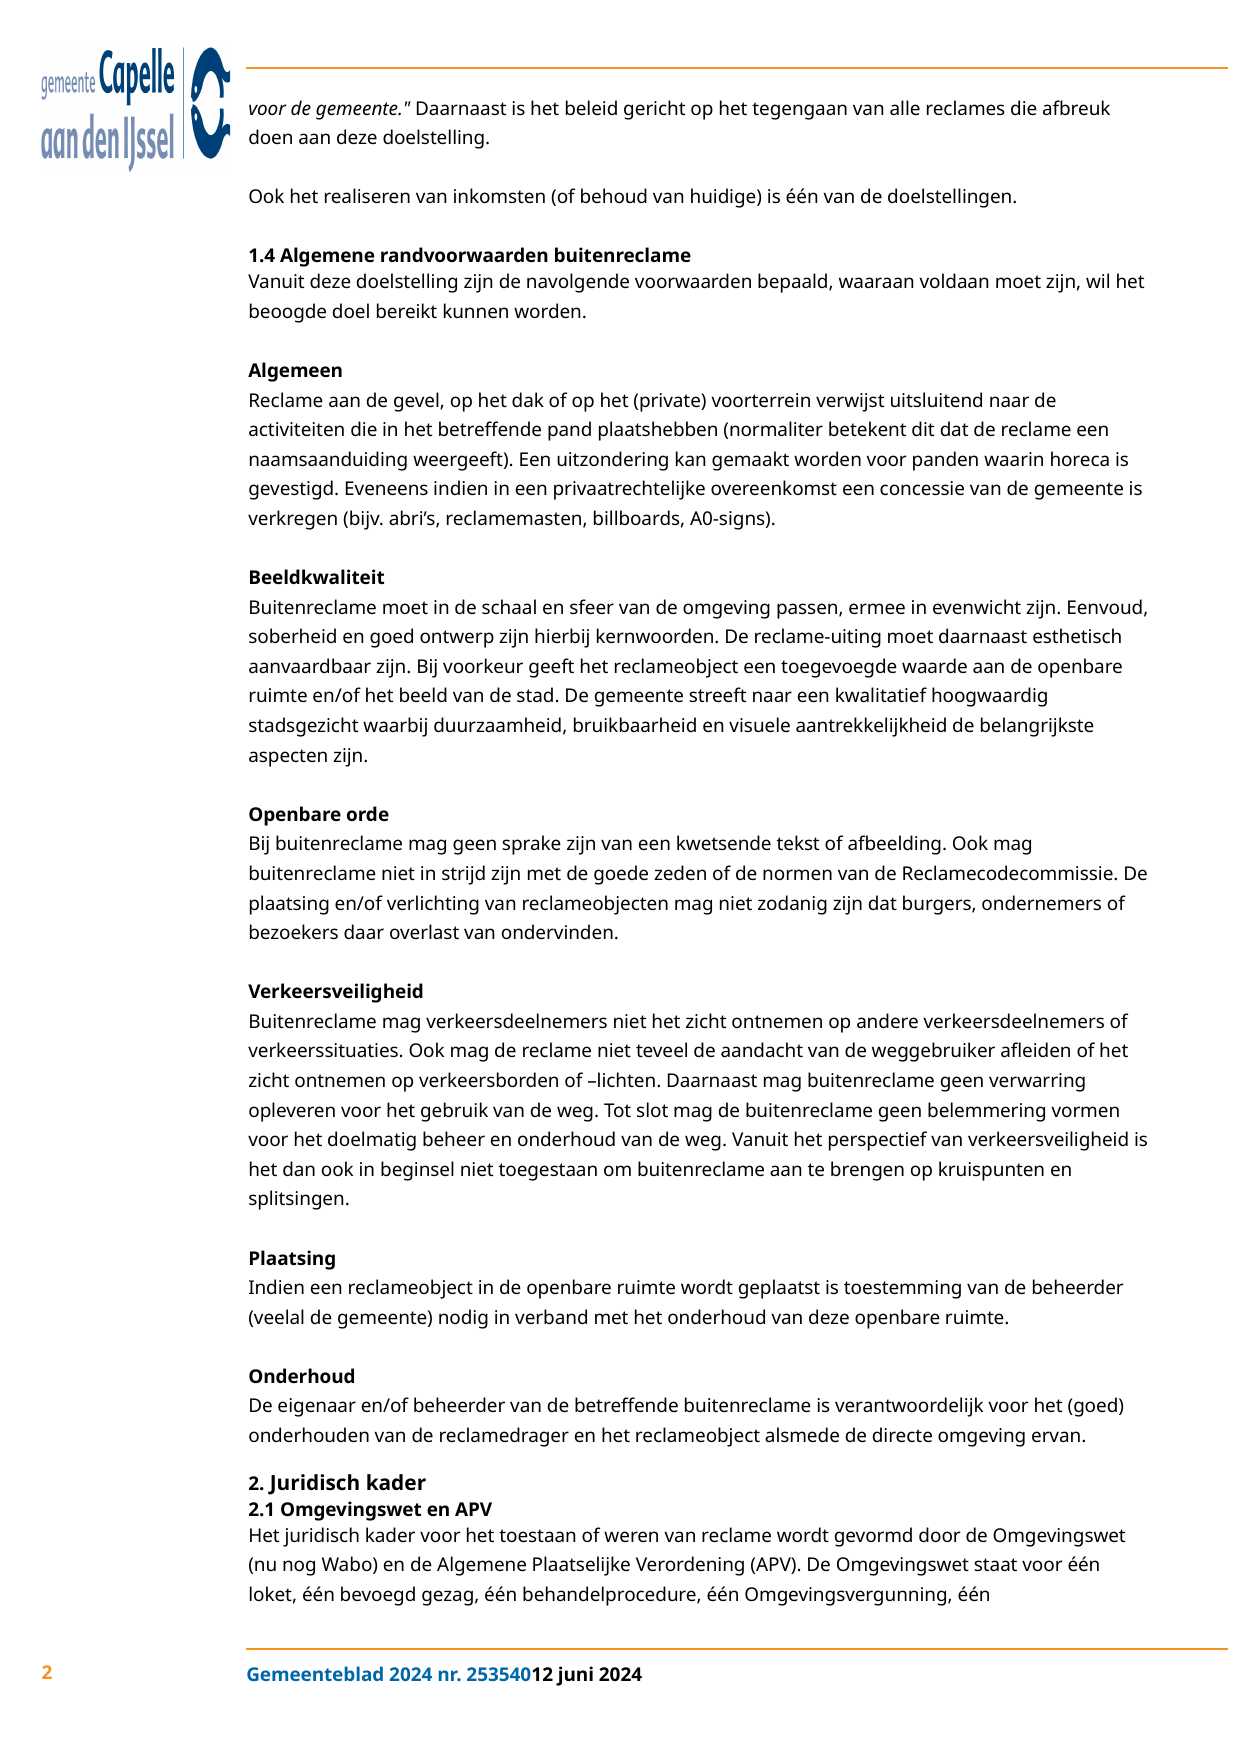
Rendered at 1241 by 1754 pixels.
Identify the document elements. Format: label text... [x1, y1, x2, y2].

text Het juridisch kader voor het toestaan of weren van reclame wordt gevormd door de Omgevingswet (nu nog Wabo) en de Algemene Plaatselijke Verordening (APV). De Omgevingswet staat voor één loket, één bevoegd gezag, één behandelprocedure, één Omgevingsvergunning, één [248, 1522, 1152, 1607]
text Algemeen [248, 357, 1152, 383]
text Verkeersveiligheid [248, 978, 1152, 1004]
text voor de gemeente." Daarnaast is het beleid gericht op het tegengaan van alle reclames die afbreuk doen aan deze doelstelling. [248, 95, 1152, 150]
text Bij buitenreclame mag geen sprake zijn van een kwetsende tekst of afbeelding. Ook mag buitenreclame niet in strijd zijn met de goede zeden of de normen van de Reclamecodecommissie. De plaatsing en/of verlichting van reclameobjecten mag niet zodanig zijn dat burgers, ondernemers of bezoekers daar overlast van ondervinden. [248, 831, 1152, 945]
text Buitenreclame moet in de schaal en sfeer van de omgeving passen, ermee in evenwicht zijn. Eenvoud, soberheid en goed ontwerp zijn hierbij kernwoorden. De reclame-uiting moet daarnaast esthetisch aanvaardbaar zijn. Bij voorkeur geeft het reclameobject een toegevoegde waarde aan de openbare ruimte en/of het beeld van de stad. De gemeente streeft naar een kwalitatief hoogwaardig stadsgezicht waarbij duurzaamheid, bruikbaarheid en visuele aantrekkelijkheid de belangrijkste aspecten zijn. [248, 594, 1152, 767]
text Ook het realiseren van inkomsten (of behoud van huidige) is één van de doelstellingen. [248, 183, 1152, 209]
picture [41, 47, 231, 172]
text Beeldkwaliteit [248, 564, 1152, 590]
text Vanuit deze doelstelling zijn de navolgende voorwaarden bepaald, waaraan voldaan moet zijn, wil het beoogde doel bereikt kunnen worden. [248, 268, 1152, 324]
text 2.1 Omgevingswet en APV [248, 1496, 1152, 1522]
text 1.4 Algemene randvoorwaarden buitenreclame [248, 243, 1152, 268]
text Indien een reclameobject in de openbare ruimte wordt geplaatst is toestemming van de beheerder (veelal de gemeente) nodig in verband met het onderhoud van deze openbare ruimte. [248, 1274, 1152, 1329]
text Onderhoud [248, 1363, 1152, 1389]
text Reclame aan de gevel, op het dak of op het (private) voorterrein verwijst uitsluitend naar de activiteiten die in het betreffende pand plaatshebben (normaliter betekent dit dat de reclame een naamsaanduiding weergeeft). Een uitzondering kan gemaakt worden voor panden waarin horeca is gevestigd. Eveneens indien in een privaatrechtelijke overeenkomst een concessie van de gemeente is verkregen (bijv. abri’s, reclamemasten, billboards, A0-signs). [248, 387, 1152, 531]
text Openbare orde [248, 801, 1152, 827]
text De eigenaar en/of beheerder van de betreffende buitenreclame is verantwoordelijk voor het (goed) onderhouden van de reclamedrager en het reclameobject alsmede de directe omgeving ervan. [248, 1393, 1152, 1448]
text 2. Juridisch kader [248, 1468, 1152, 1496]
text Plaatsing [248, 1245, 1152, 1270]
text Buitenreclame mag verkeersdeelnemers niet het zicht ontnemen op andere verkeersdeelnemers of verkeerssituaties. Ook mag de reclame niet teveel de aandacht van de weggebruiker afleiden of het zicht ontnemen op verkeersborden of –lichten. Daarnaast mag buitenreclame geen verwarring opleveren voor het gebruik van de weg. Tot slot mag de buitenreclame geen belemmering vormen voor het doelmatig beheer en onderhoud van de weg. Vanuit het perspectief van verkeersveiligheid is het dan ook in beginsel niet toegestaan om buitenreclame aan te brengen op kruispunten en splitsingen. [248, 1008, 1152, 1211]
